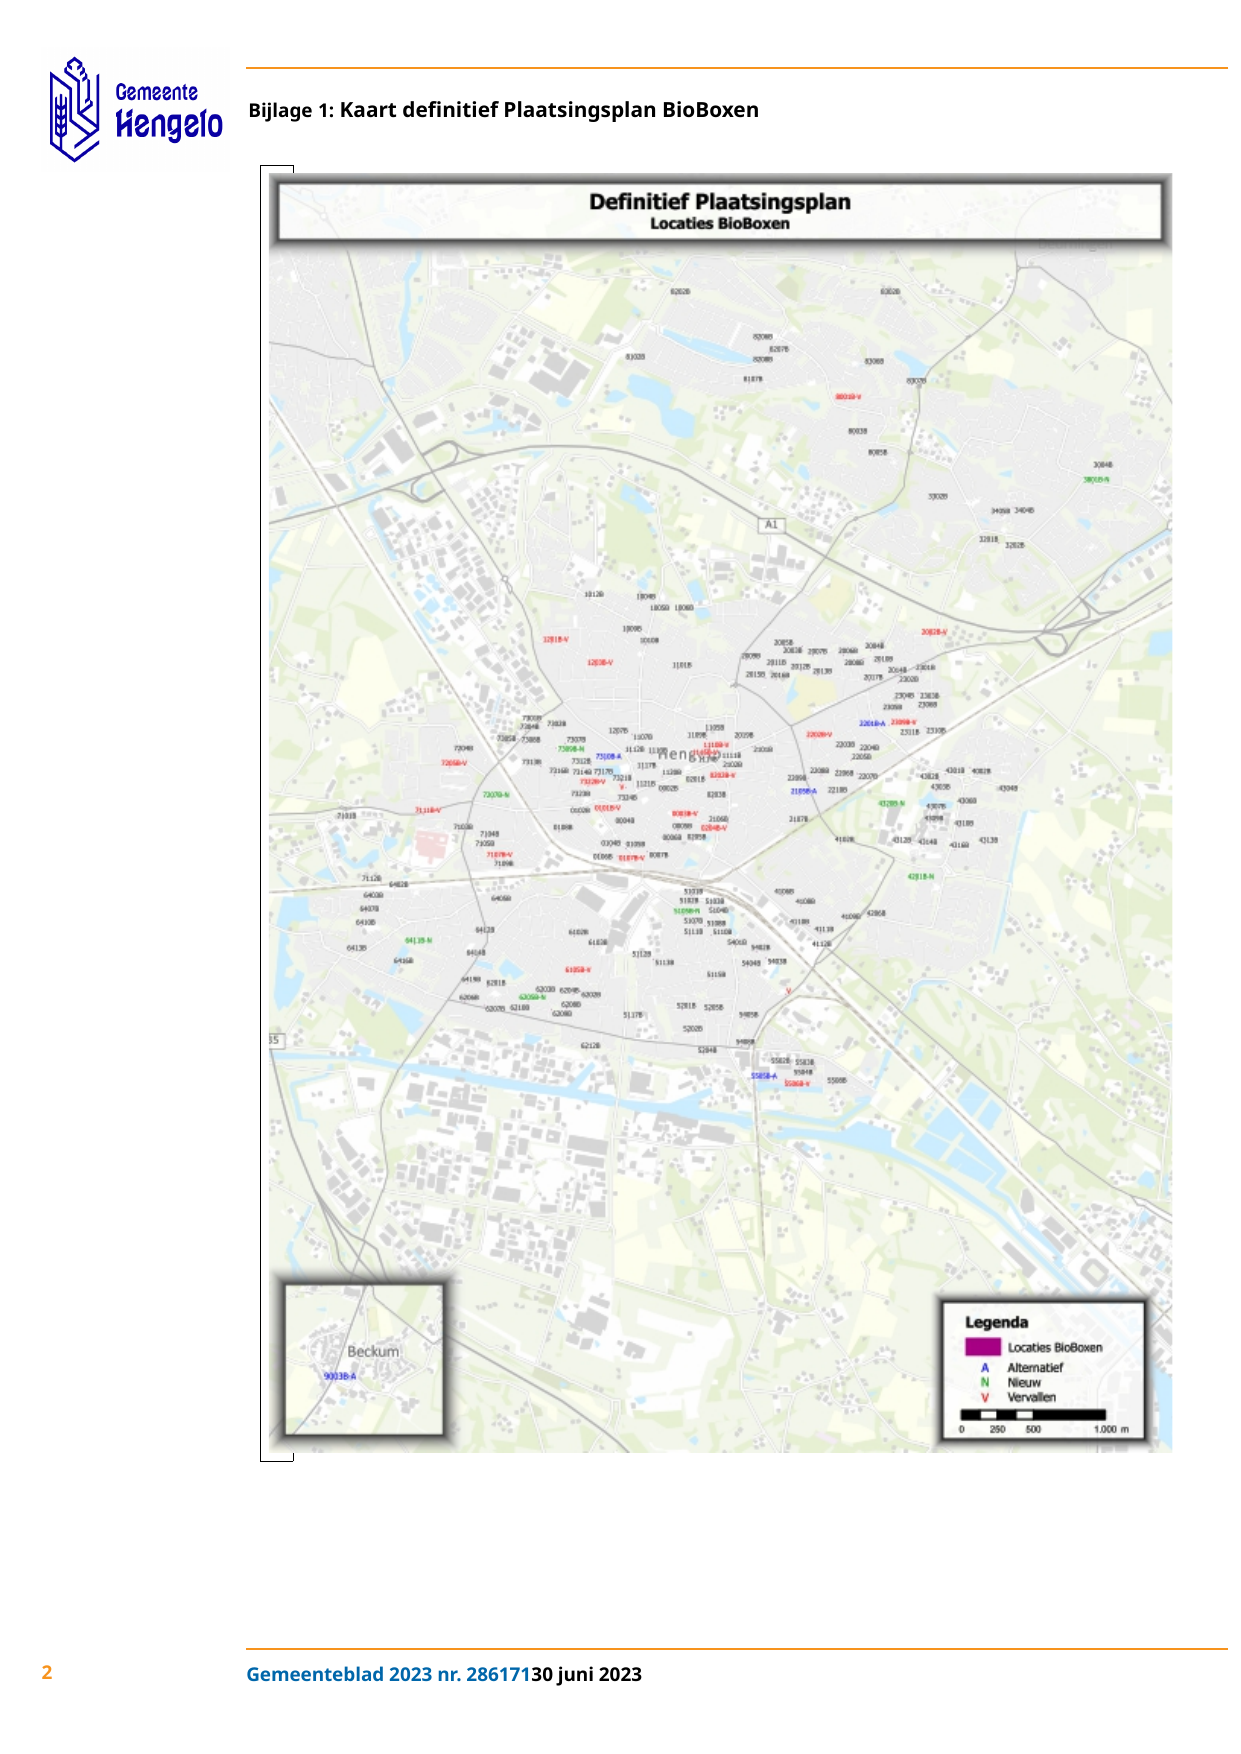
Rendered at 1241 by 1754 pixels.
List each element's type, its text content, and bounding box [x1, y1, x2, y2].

text Bijlage 1: Kaart definitief Plaatsingsplan BioBoxen [248, 95, 1152, 123]
picture [268, 173, 1173, 1453]
picture [41, 47, 231, 172]
